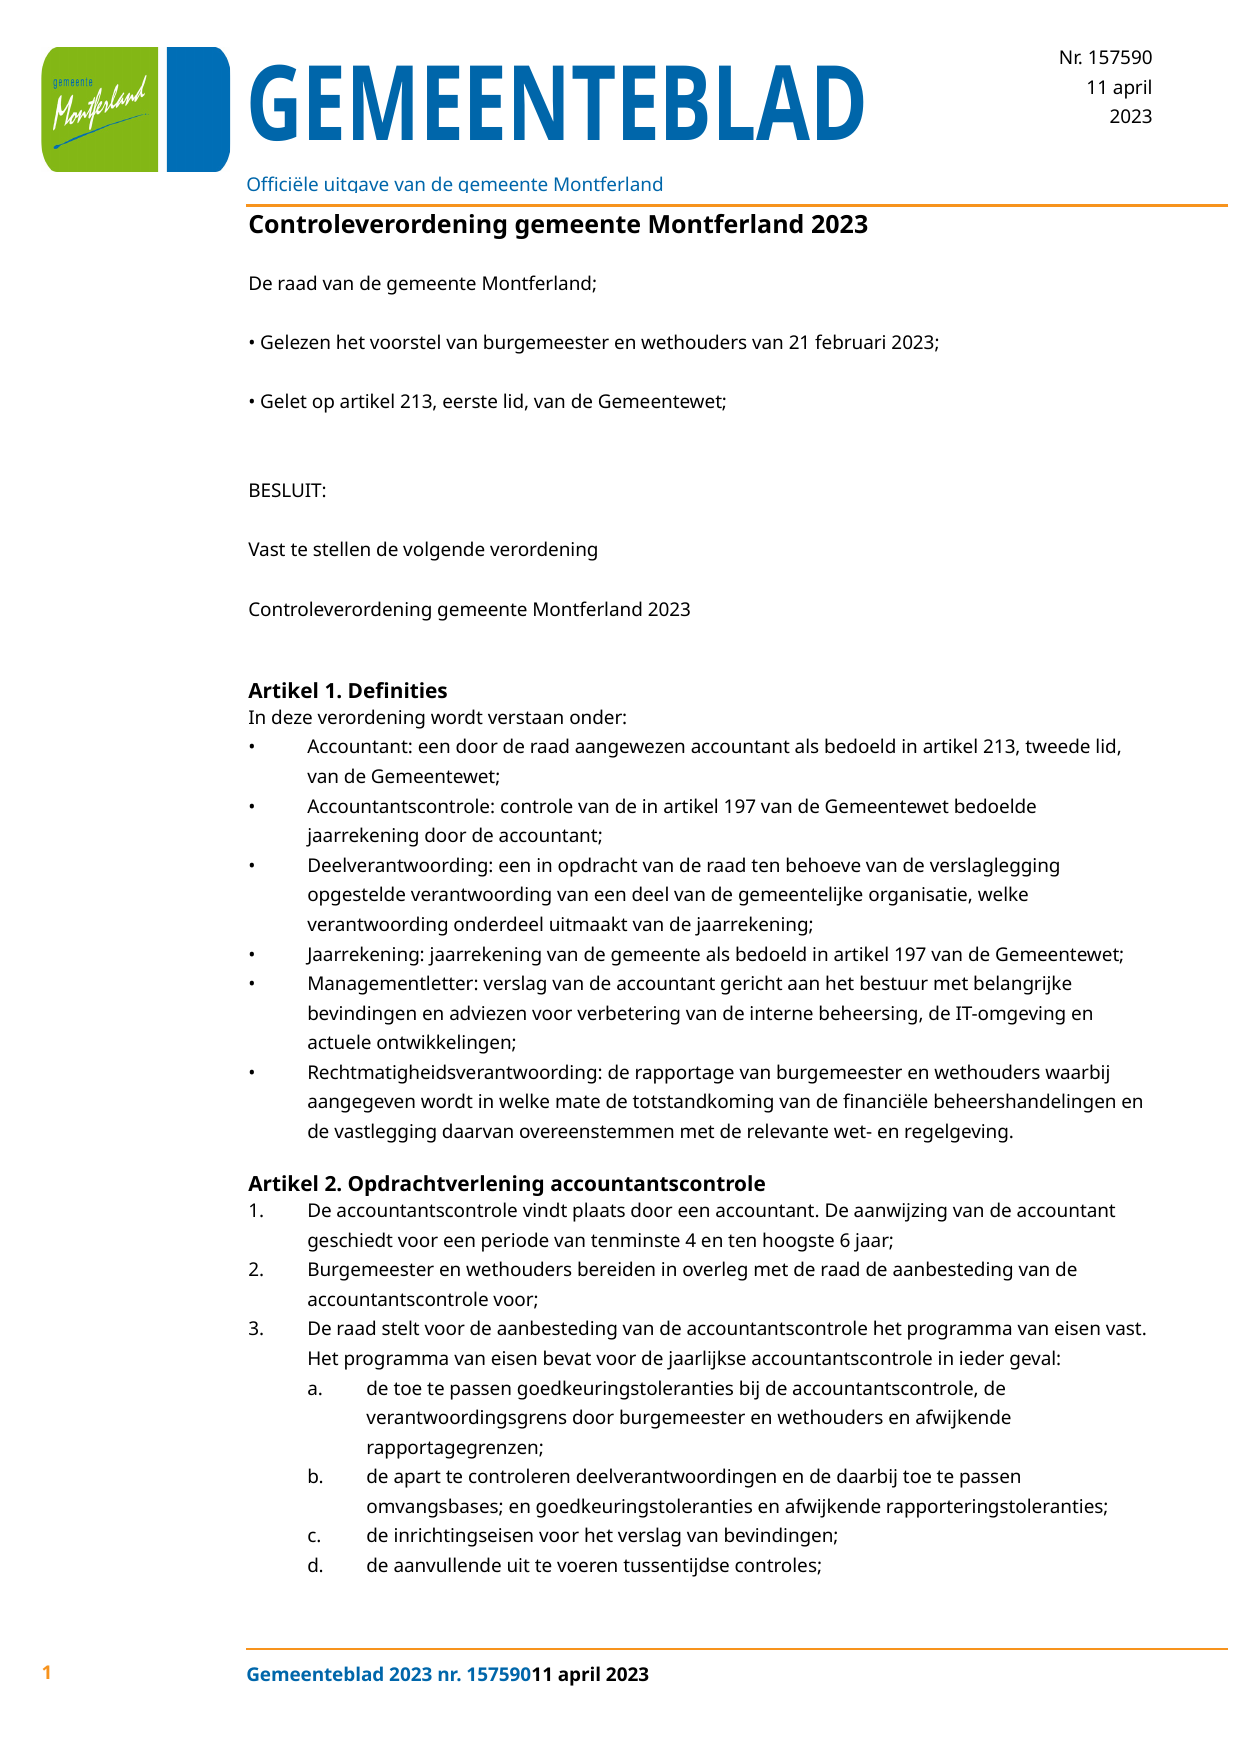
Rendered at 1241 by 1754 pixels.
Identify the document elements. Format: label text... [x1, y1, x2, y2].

list De accountantscontrole vindt plaats door een accountant. De aanwijzing van de accountant geschiedt voor een periode van tenminste 4 en ten hoogste 6 jaar; [248, 1197, 1152, 1252]
list Burgemeester en wethouders bereiden in overleg met de raad de aanbesteding van de accountantscontrole voor; [248, 1256, 1152, 1312]
list De raad stelt voor de aanbesteding van de accountantscontrole het programma van eisen vast. Het programma van eisen bevat voor de jaarlijkse accountantscontrole in ieder geval: [248, 1316, 1152, 1371]
list Managementletter: verslag van de accountant gericht aan het bestuur met belangrijke bevindingen en adviezen voor verbetering van de interne beheersing, de IT-omgeving en actuele ontwikkelingen; [248, 970, 1152, 1055]
text In deze verordening wordt verstaan onder: [248, 704, 1152, 730]
text Controleverordening gemeente Montferland 2023 [248, 596, 1152, 621]
list Rechtmatigheidsverantwoording: de rapportage van burgemeester en wethouders waarbij aangegeven wordt in welke mate de totstandkoming van de financiële beheershandelingen en de vastlegging daarvan overeenstemmen met de relevante wet- en regelgeving. [248, 1059, 1152, 1144]
text Artikel 1. Definities [248, 676, 1152, 704]
list de inrichtingseisen voor het verslag van bevindingen; [307, 1523, 1152, 1548]
list Deelverantwoording: een in opdracht van de raad ten behoeve van de verslaglegging opgestelde verantwoording van een deel van de gemeentelijke organisatie, welke verantwoording onderdeel uitmaakt van de jaarrekening; [248, 852, 1152, 937]
text Vast te stellen de volgende verordening [248, 537, 1152, 562]
list Jaarrekening: jaarrekening van de gemeente als bedoeld in artikel 197 van de Gemeentewet; [248, 941, 1152, 967]
text • Gelet op artikel 213, eerste lid, van de Gemeentewet; [248, 389, 1152, 414]
list de aanvullende uit te voeren tussentijdse controles; [307, 1552, 1152, 1578]
list Accountantscontrole: controle van de in artikel 197 van de Gemeentewet bedoelde jaarrekening door de accountant; [248, 793, 1152, 848]
list de toe te passen goedkeuringstoleranties bij de accountantscontrole, de verantwoordingsgrens door burgemeester en wethouders en afwijkende rapportagegrenzen; [307, 1375, 1152, 1459]
text De raad van de gemeente Montferland; [248, 270, 1152, 296]
text Controleverordening gemeente Montferland 2023 [248, 207, 1152, 241]
text BESLUIT: [248, 477, 1152, 503]
list de apart te controleren deelverantwoordingen en de daarbij toe te passen omvangsbases; en goedkeuringstoleranties en afwijkende rapporteringstoleranties; [307, 1463, 1152, 1519]
picture [41, 47, 231, 172]
list Accountant: een door de raad aangewezen accountant als bedoeld in artikel 213, tweede lid, van de Gemeentewet; [248, 734, 1152, 789]
text • Gelezen het voorstel van burgemeester en wethouders van 21 februari 2023; [248, 329, 1152, 355]
text Artikel 2. Opdrachtverlening accountantscontrole [248, 1169, 1152, 1197]
